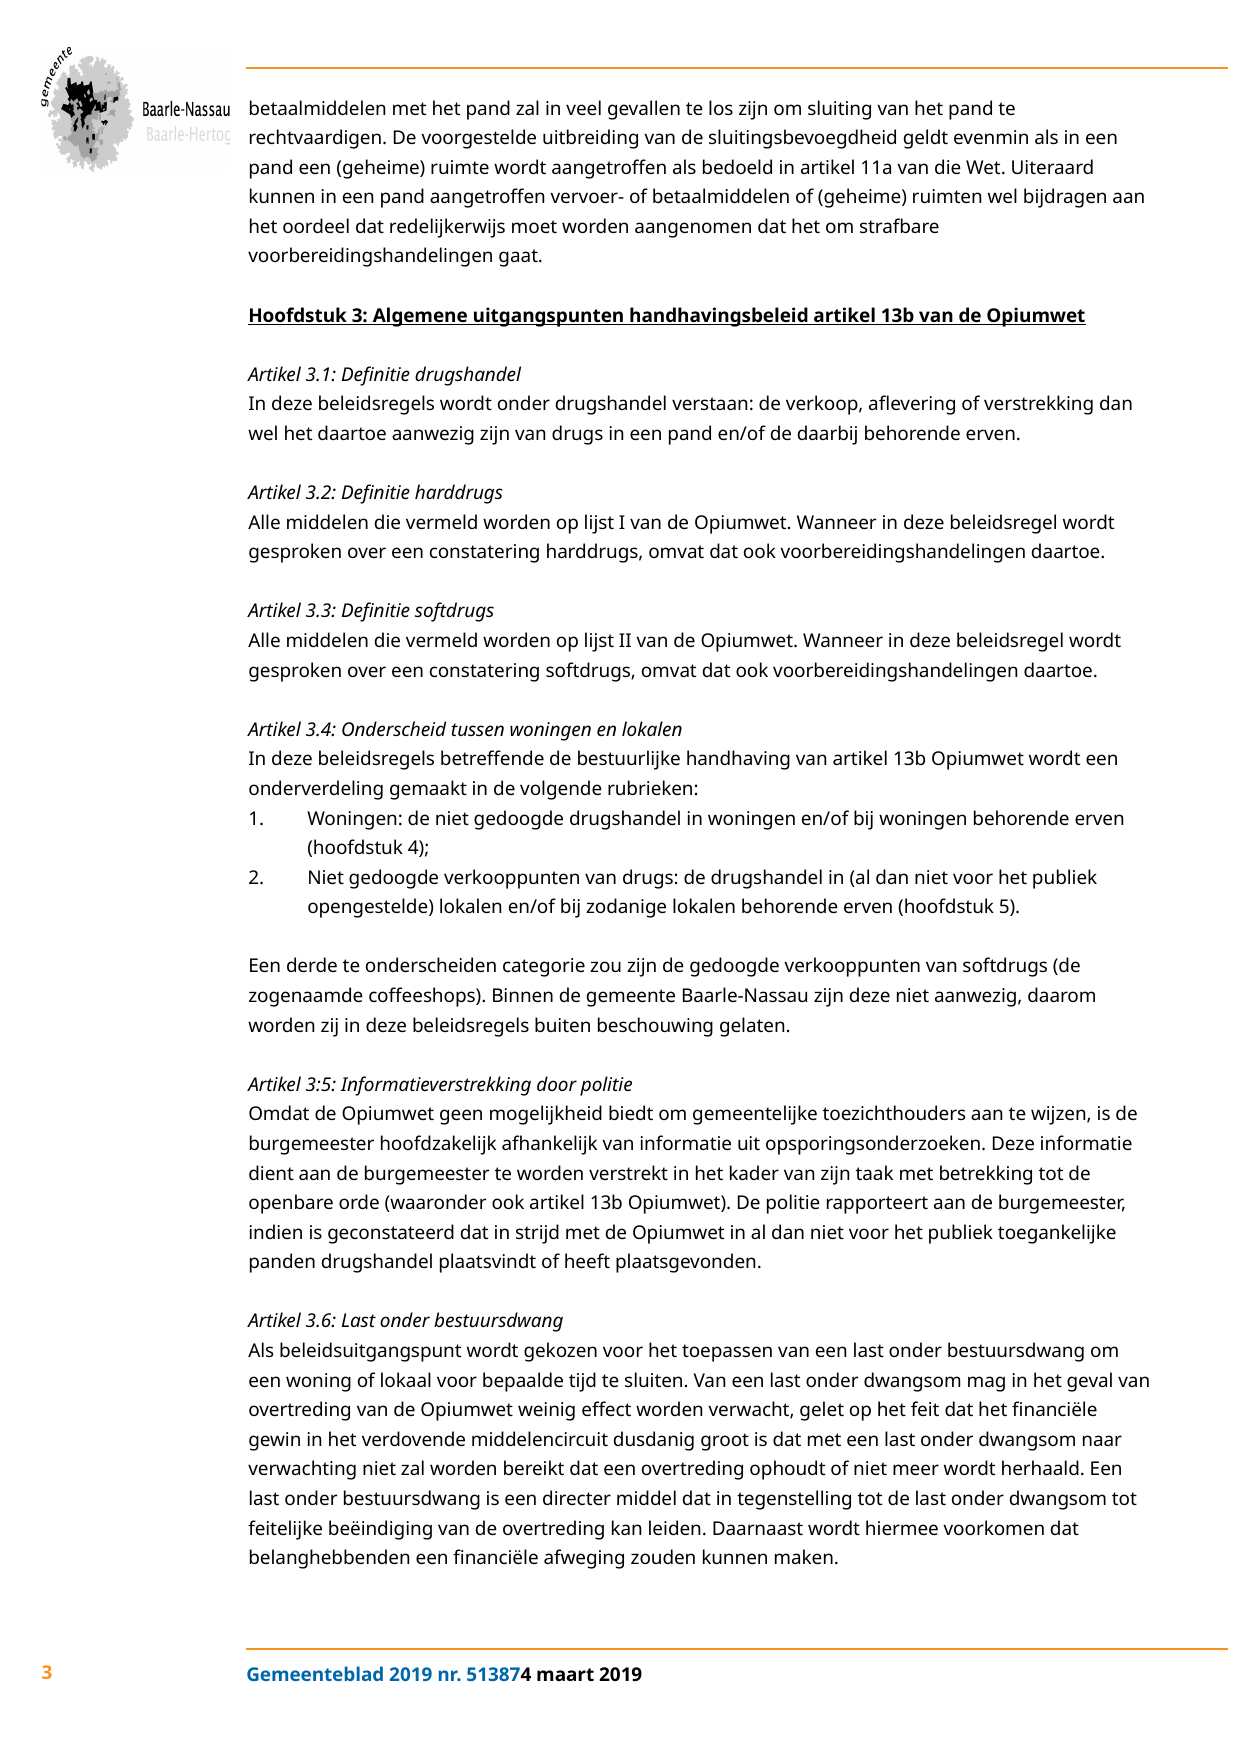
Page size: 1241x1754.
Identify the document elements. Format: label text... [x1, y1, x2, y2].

picture [41, 47, 231, 172]
text In deze beleidsregels wordt onder drugshandel verstaan: de verkoop, aflevering of verstrekking dan wel het daartoe aanwezig zijn van drugs in een pand en/of de daarbij behorende erven. [248, 391, 1152, 446]
text Omdat de Opiumwet geen mogelijkheid biedt om gemeentelijke toezichthouders aan te wijzen, is de burgemeester hoofdzakelijk afhankelijk van informatie uit opsporingsonderzoeken. Deze informatie dient aan de burgemeester te worden verstrekt in het kader van zijn taak met betrekking tot de openbare orde (waaronder ook artikel 13b Opiumwet). De politie rapporteert aan de burgemeester, indien is geconstateerd dat in strijd met de Opiumwet in al dan niet voor het publiek toegankelijke panden drugshandel plaatsvindt of heeft plaatsgevonden. [248, 1101, 1152, 1274]
list Woningen: de niet gedoogde drugshandel in woningen en/of bij woningen behorende erven (hoofdstuk 4); [248, 805, 1152, 860]
text Artikel 3.6: Last onder bestuursdwang [248, 1308, 1152, 1333]
text Hoofdstuk 3: Algemene uitgangspunten handhavingsbeleid artikel 13b van de Opiumwet [248, 302, 1152, 328]
text betaalmiddelen met het pand zal in veel gevallen te los zijn om sluiting van het pand te rechtvaardigen. De voorgestelde uitbreiding van de sluitingsbevoegdheid geldt evenmin als in een pand een (geheime) ruimte wordt aangetroffen als bedoeld in artikel 11a van die Wet. Uiteraard kunnen in een pand aangetroffen vervoer- of betaalmiddelen of (geheime) ruimten wel bijdragen aan het oordeel dat redelijkerwijs moet worden aangenomen dat het om strafbare voorbereidingshandelingen gaat. [248, 95, 1152, 268]
text Artikel 3.1: Definitie drugshandel [248, 361, 1152, 387]
text Artikel 3.4: Onderscheid tussen woningen en lokalen [248, 716, 1152, 742]
text Een derde te onderscheiden categorie zou zijn de gedoogde verkooppunten van softdrugs (de zogenaamde coffeeshops). Binnen de gemeente Baarle-Nassau zijn deze niet aanwezig, daarom worden zij in deze beleidsregels buiten beschouwing gelaten. [248, 953, 1152, 1038]
text Artikel 3.3: Definitie softdrugs [248, 598, 1152, 623]
list Niet gedoogde verkooppunten van drugs: de drugshandel in (al dan niet voor het publiek opengestelde) lokalen en/of bij zodanige lokalen behorende erven (hoofdstuk 5). [248, 864, 1152, 919]
text Alle middelen die vermeld worden op lijst I van de Opiumwet. Wanneer in deze beleidsregel wordt gesproken over een constatering harddrugs, omvat dat ook voorbereidingshandelingen daartoe. [248, 509, 1152, 564]
text Alle middelen die vermeld worden op lijst II van de Opiumwet. Wanneer in deze beleidsregel wordt gesproken over een constatering softdrugs, omvat dat ook voorbereidingshandelingen daartoe. [248, 627, 1152, 683]
text Als beleidsuitgangspunt wordt gekozen voor het toepassen van een last onder bestuursdwang om een woning of lokaal voor bepaalde tijd te sluiten. Van een last onder dwangsom mag in het geval van overtreding van de Opiumwet weinig effect worden verwacht, gelet op het feit dat het financiële gewin in het verdovende middelencircuit dusdanig groot is dat met een last onder dwangsom naar verwachting niet zal worden bereikt dat een overtreding ophoudt of niet meer wordt herhaald. Een last onder bestuursdwang is een directer middel dat in tegenstelling tot de last onder dwangsom tot feitelijke beëindiging van de overtreding kan leiden. Daarnaast wordt hiermee voorkomen dat belanghebbenden een financiële afweging zouden kunnen maken. [248, 1337, 1152, 1570]
text Artikel 3:5: Informatieverstrekking door politie [248, 1071, 1152, 1097]
text Artikel 3.2: Definitie harddrugs [248, 479, 1152, 505]
text In deze beleidsregels betreffende de bestuurlijke handhaving van artikel 13b Opiumwet wordt een onderverdeling gemaakt in de volgende rubrieken: [248, 746, 1152, 801]
